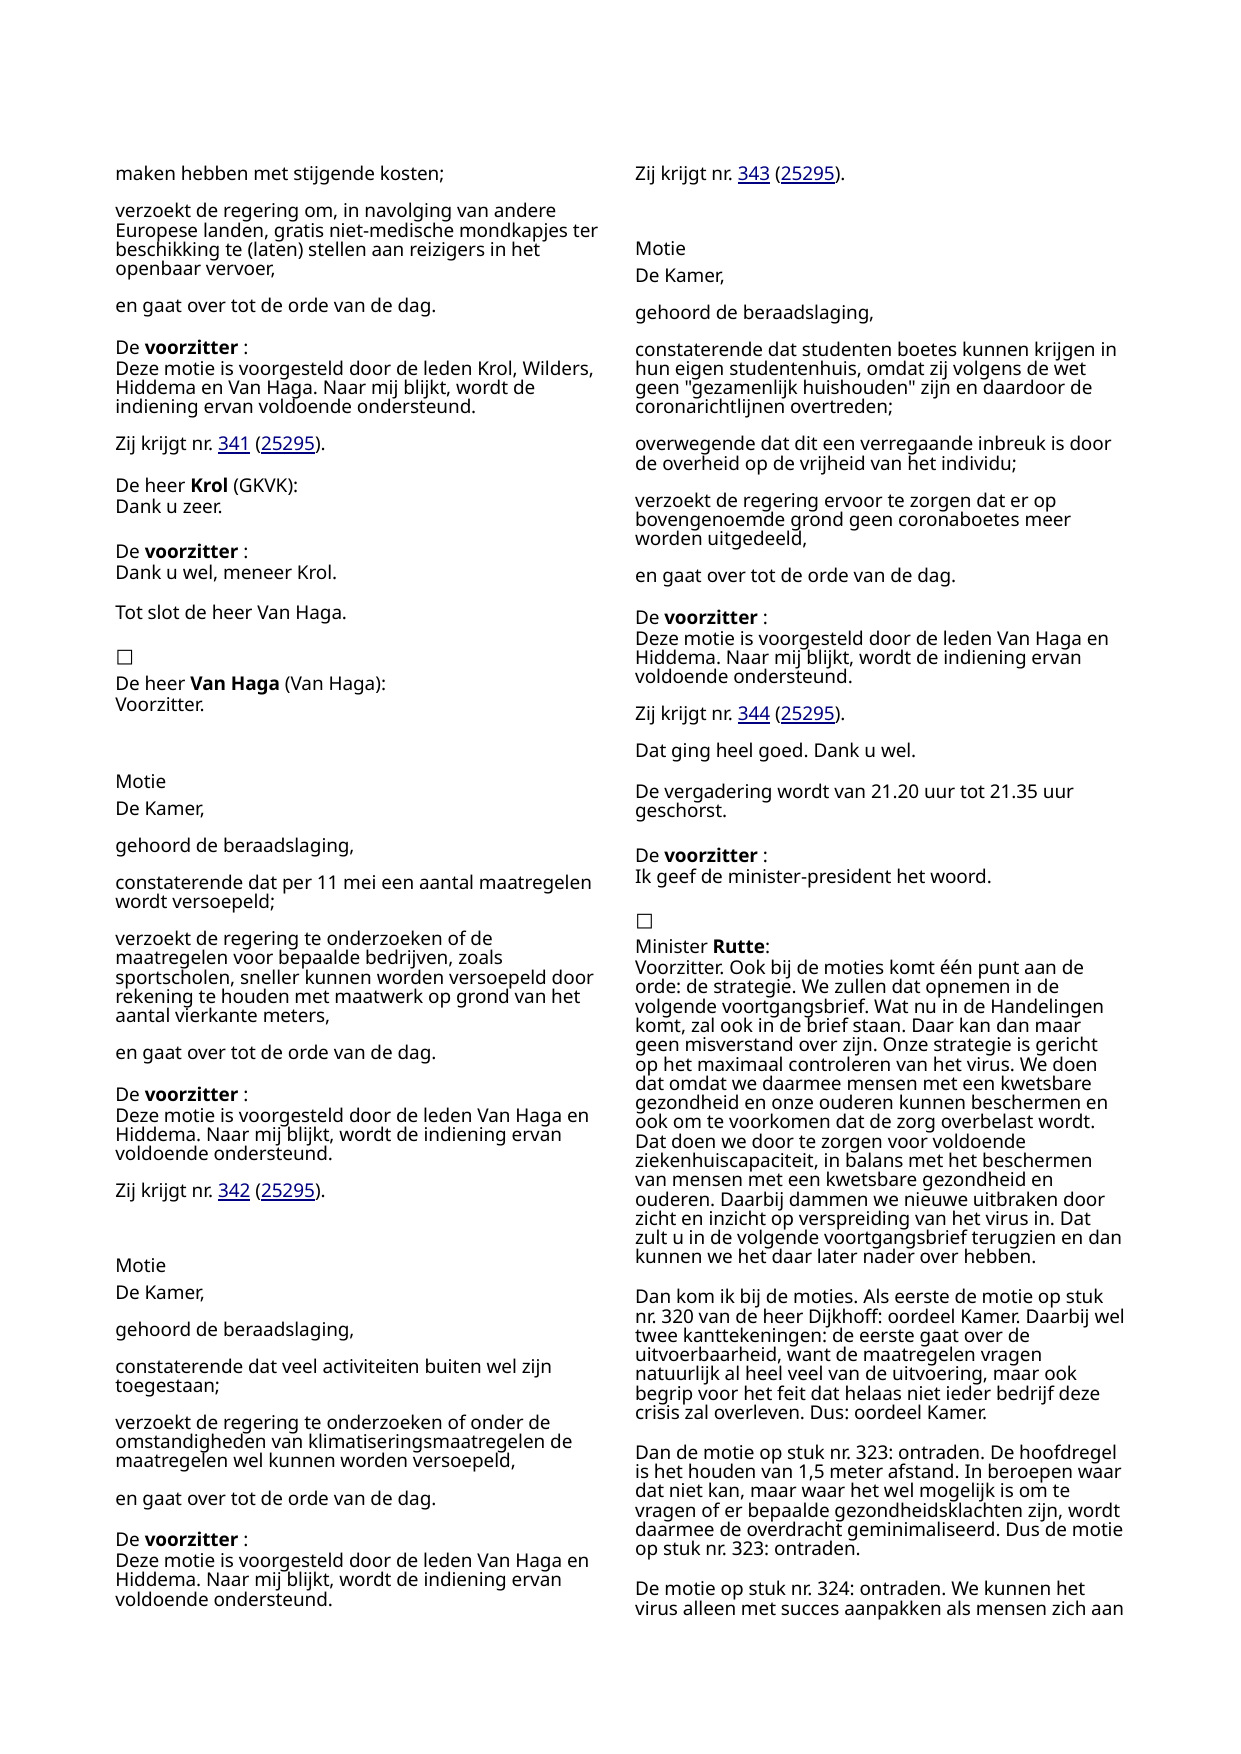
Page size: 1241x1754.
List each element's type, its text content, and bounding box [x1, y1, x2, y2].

text en gaat over tot de orde van de dag. [635, 567, 1125, 586]
text verzoekt de regering te onderzoeken of onder de omstandigheden van klimatiseringsmaatregelen de maatregelen wel kunnen worden versoepeld, [115, 1414, 605, 1472]
text constaterende dat studenten boetes kunnen krijgen in hun eigen studentenhuis, omdat zij volgens de wet geen "gezamenlijk huishouden" zijn en daardoor de coronarichtlijnen overtreden; [635, 341, 1125, 418]
text Dan de motie op stuk nr. 323: ontraden. De hoofdregel is het houden van 1,5 meter afstand. In beroepen waar dat niet kan, maar waar het wel mogelijk is om te vragen of er bepaalde gezondheidsklachten zijn, wordt daarmee de overdracht geminimaliseerd. Dus de motie op stuk nr. 323: ontraden. [635, 1444, 1125, 1559]
text De vergadering wordt van 21.20 uur tot 21.35 uur geschorst. [635, 783, 1125, 821]
text De heer Van Haga (Van Haga): [115, 670, 605, 696]
text ⬜ [635, 908, 1125, 933]
text De motie op stuk nr. 324: ontraden. We kunnen het virus alleen met succes aanpakken als mensen zich aan [635, 1580, 1125, 1619]
text Ik geef de minister-president het woord. [635, 868, 1125, 887]
text verzoekt de regering te onderzoeken of de maatregelen voor bepaalde bedrijven, zoals sportscholen, sneller kunnen worden versoepeld door rekening te houden met maatwerk op grond van het aantal vierkante meters, [115, 930, 605, 1026]
text De voorzitter : [115, 334, 605, 360]
text Dat ging heel goed. Dank u wel. [635, 742, 1125, 762]
text Zij krijgt nr. 343 (25295). [635, 165, 1125, 184]
text Deze motie is voorgesteld door de leden Krol, Wilders, Hiddema en Van Haga. Naar mij blijkt, wordt de indiening ervan voldoende ondersteund. [115, 360, 605, 418]
text Zij krijgt nr. 344 (25295). [635, 705, 1125, 725]
text De Kamer, [635, 267, 1125, 286]
text De voorzitter : [115, 1081, 605, 1107]
text Deze motie is voorgesteld door de leden Van Haga en Hiddema. Naar mij blijkt, wordt de indiening ervan voldoende ondersteund. [115, 1552, 605, 1610]
text constaterende dat veel activiteiten buiten wel zijn toegestaan; [115, 1358, 605, 1396]
text maken hebben met stijgende kosten; [115, 165, 605, 184]
text verzoekt de regering om, in navolging van andere Europese landen, gratis niet-medische mondkapjes ter beschikking te (laten) stellen aan reizigers in het openbaar vervoer, [115, 202, 605, 279]
text ⬜ [115, 644, 605, 670]
text De voorzitter : [635, 604, 1125, 630]
text en gaat over tot de orde van de dag. [115, 1489, 605, 1509]
text verzoekt de regering ervoor te zorgen dat er op bovengenoemde grond geen coronaboetes meer worden uitgedeeld, [635, 492, 1125, 549]
text en gaat over tot de orde van de dag. [115, 1044, 605, 1063]
text De heer Krol (GKVK): [115, 472, 605, 498]
text Motie [115, 768, 605, 794]
text De voorzitter : [635, 842, 1125, 868]
text constaterende dat per 11 mei een aantal maatregelen wordt versoepeld; [115, 874, 605, 912]
text De Kamer, [115, 800, 605, 819]
text en gaat over tot de orde van de dag. [115, 297, 605, 316]
text gehoord de beraadslaging, [115, 1321, 605, 1340]
text De voorzitter : [115, 1526, 605, 1552]
text Dank u zeer. [115, 498, 605, 517]
text Deze motie is voorgesteld door de leden Van Haga en Hiddema. Naar mij blijkt, wordt de indiening ervan voldoende ondersteund. [115, 1107, 605, 1165]
text Zij krijgt nr. 342 (25295). [115, 1182, 605, 1202]
text Motie [115, 1252, 605, 1278]
text Deze motie is voorgesteld door de leden Van Haga en Hiddema. Naar mij blijkt, wordt de indiening ervan voldoende ondersteund. [635, 630, 1125, 688]
text Dan kom ik bij de moties. Als eerste de motie op stuk nr. 320 van de heer Dijkhoff: oordeel Kamer. Daarbij wel twee kanttekeningen: de eerste gaat over de uitvoerbaarheid, want de maatregelen vragen natuurlijk al heel veel van de uitvoering, maar ook begrip voor het feit dat helaas niet ieder bedrijf deze crisis zal overleven. Dus: oordeel Kamer. [635, 1288, 1125, 1423]
text overwegende dat dit een verregaande inbreuk is door de overheid op de vrijheid van het individu; [635, 435, 1125, 474]
text Dank u wel, meneer Krol. [115, 564, 605, 583]
text Motie [635, 235, 1125, 261]
text gehoord de beraadslaging, [115, 837, 605, 856]
text Voorzitter. [115, 696, 605, 715]
text Zij krijgt nr. 341 (25295). [115, 435, 605, 454]
text gehoord de beraadslaging, [635, 304, 1125, 323]
text Voorzitter. Ook bij de moties komt één punt aan de orde: de strategie. We zullen dat opnemen in de volgende voortgangsbrief. Wat nu in de Handelingen komt, zal ook in de brief staan. Daar kan dan maar geen misverstand over zijn. Onze strategie is gericht op het maximaal controleren van het virus. We doen dat omdat we daarmee mensen met een kwetsbare gezondheid en onze ouderen kunnen beschermen en ook om te voorkomen dat de zorg overbelast wordt. Dat doen we door te zorgen voor voldoende ziekenhuiscapaciteit, in balans met het beschermen van mensen met een kwetsbare gezondheid en ouderen. Daarbij dammen we nieuwe uitbraken door zicht en inzicht op verspreiding van het virus in. Dat zult u in de volgende voortgangsbrief terugzien en dan kunnen we het daar later nader over hebben. [635, 959, 1125, 1268]
text Minister Rutte: [635, 933, 1125, 959]
text De voorzitter : [115, 538, 605, 564]
text De Kamer, [115, 1284, 605, 1303]
text Tot slot de heer Van Haga. [115, 604, 605, 623]
